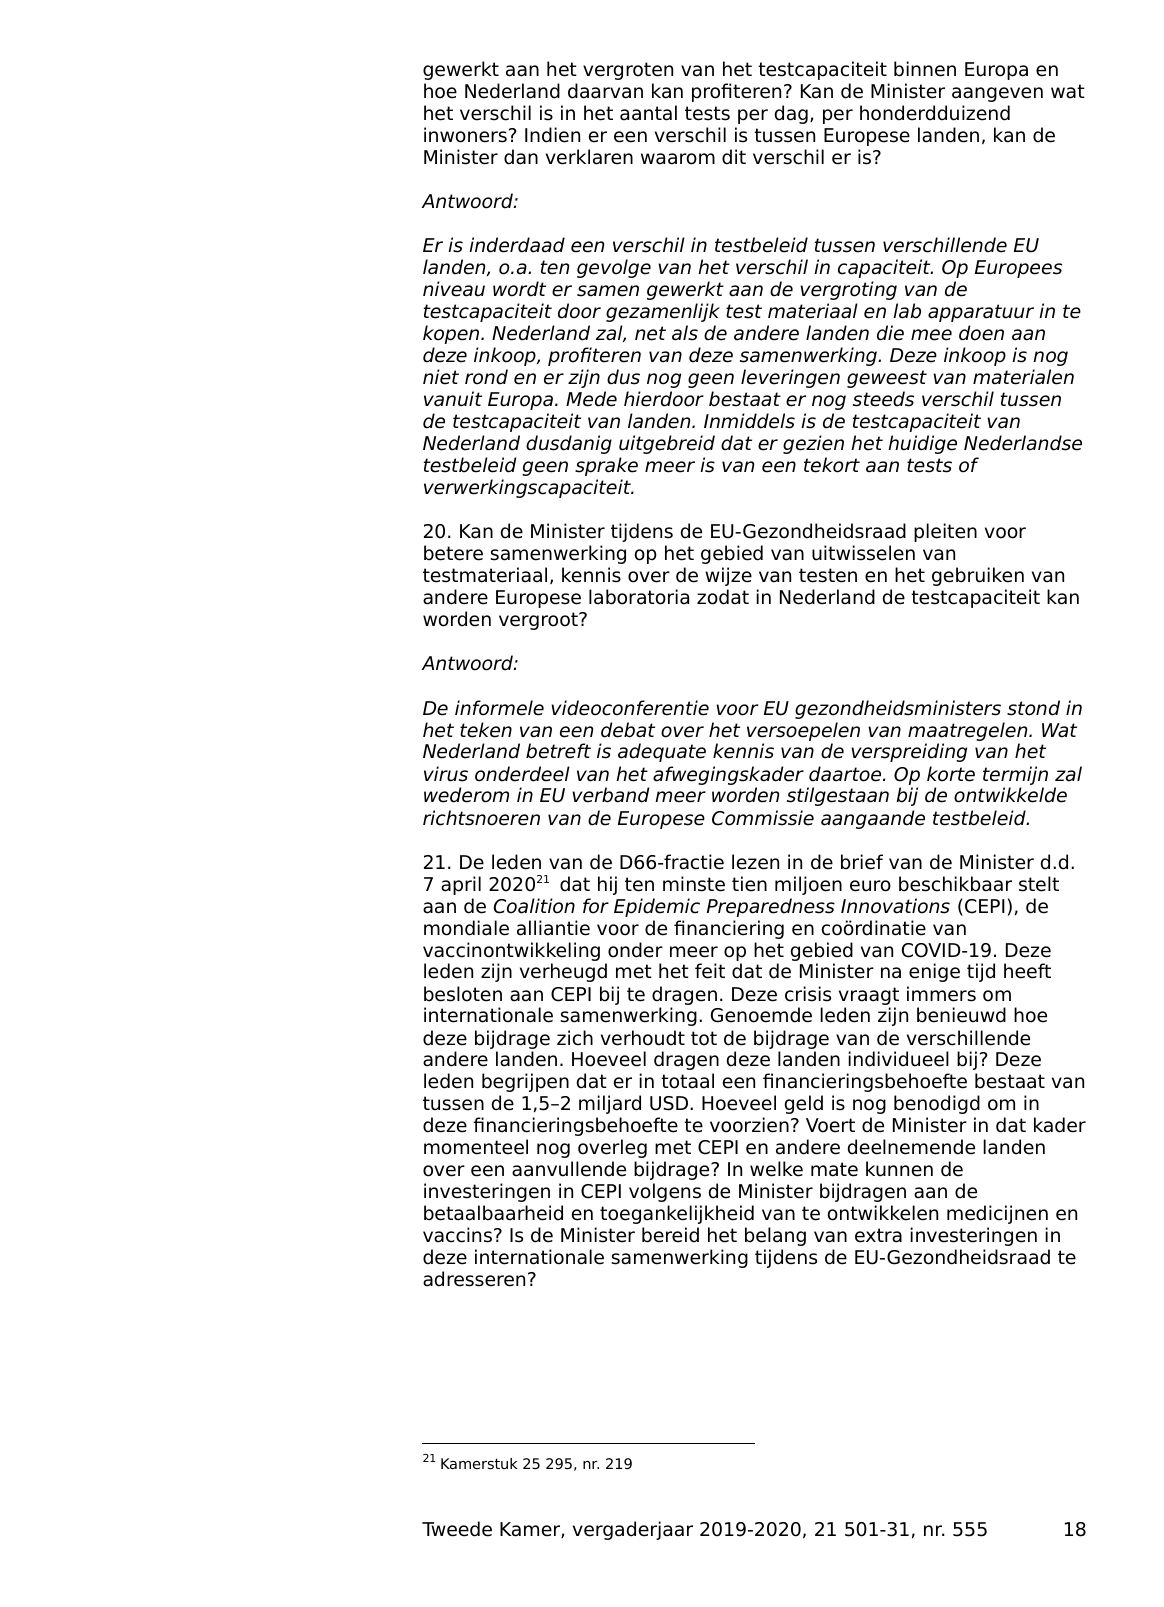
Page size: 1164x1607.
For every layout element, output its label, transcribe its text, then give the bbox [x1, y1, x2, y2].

text gewerkt aan het vergroten van het testcapaciteit binnen Europa en hoe Nederland daarvan kan profiteren? Kan de Minister aangeven wat het verschil is in het aantal tests per dag, per honderdduizend inwoners? Indien er een verschil is tussen Europese landen, kan de Minister dan verklaren waarom dit verschil er is? [422, 59, 1087, 169]
subtitle Antwoord: [422, 191, 1087, 213]
text Er is inderdaad een verschil in testbeleid tussen verschillende EU landen, o.a. ten gevolge van het verschil in capaciteit. Op Europees niveau wordt er samen gewerkt aan de vergroting van de testcapaciteit door gezamenlijk test materiaal en lab apparatuur in te kopen. Nederland zal, net als de andere landen die mee doen aan deze inkoop, profiteren van deze samenwerking. Deze inkoop is nog niet rond en er zijn dus nog geen leveringen geweest van materialen vanuit Europa. Mede hierdoor bestaat er nog steeds verschil tussen de testcapaciteit van landen. Inmiddels is de testcapaciteit van Nederland dusdanig uitgebreid dat er gezien het huidige Nederlandse testbeleid geen sprake meer is van een tekort aan tests of verwerkingscapaciteit. [422, 235, 1087, 499]
subtitle Antwoord: [422, 653, 1087, 675]
text 21. De leden van de D66-fractie lezen in de brief van de Minister d.d. 7 april 2020 dat hij ten minste tien miljoen euro beschikbaar stelt aan de Coalition for Epidemic Preparedness Innovations (CEPI), de mondiale alliantie voor de financiering en coördinatie van vaccinontwikkeling onder meer op het gebied van COVID-19. Deze leden zijn verheugd met het feit dat de Minister na enige tijd heeft besloten aan CEPI bij te dragen. Deze crisis vraagt immers om internationale samenwerking. Genoemde leden zijn benieuwd hoe deze bijdrage zich verhoudt tot de bijdrage van de verschillende andere landen. Hoeveel dragen deze landen individueel bij? Deze leden begrijpen dat er in totaal een financieringsbehoefte bestaat van tussen de 1,5–2 miljard USD. Hoeveel geld is nog benodigd om in deze financieringsbehoefte te voorzien? Voert de Minister in dat kader momenteel nog overleg met CEPI en andere deelnemende landen over een aanvullende bijdrage? In welke mate kunnen de investeringen in CEPI volgens de Minister bijdragen aan de betaalbaarheid en toegankelijkheid van te ontwikkelen medicijnen en vaccins? Is de Minister bereid het belang van extra investeringen in deze internationale samenwerking tijdens de EU-Gezondheidsraad te adresseren? [422, 852, 1087, 1291]
text 20. Kan de Minister tijdens de EU-Gezondheidsraad pleiten voor betere samenwerking op het gebied van uitwisselen van testmateriaal, kennis over de wijze van testen en het gebruiken van andere Europese laboratoria zodat in Nederland de testcapaciteit kan worden vergroot? [422, 521, 1087, 631]
text De informele videoconferentie voor EU gezondheidsministers stond in het teken van een debat over het versoepelen van maatregelen. Wat Nederland betreft is adequate kennis van de verspreiding van het virus onderdeel van het afwegingskader daartoe. Op korte termijn zal wederom in EU verband meer worden stilgestaan bij de ontwikkelde richtsnoeren van de Europese Commissie aangaande testbeleid. [422, 697, 1087, 829]
text Kamerstuk 25 295, nr. 219 [422, 1452, 1087, 1474]
